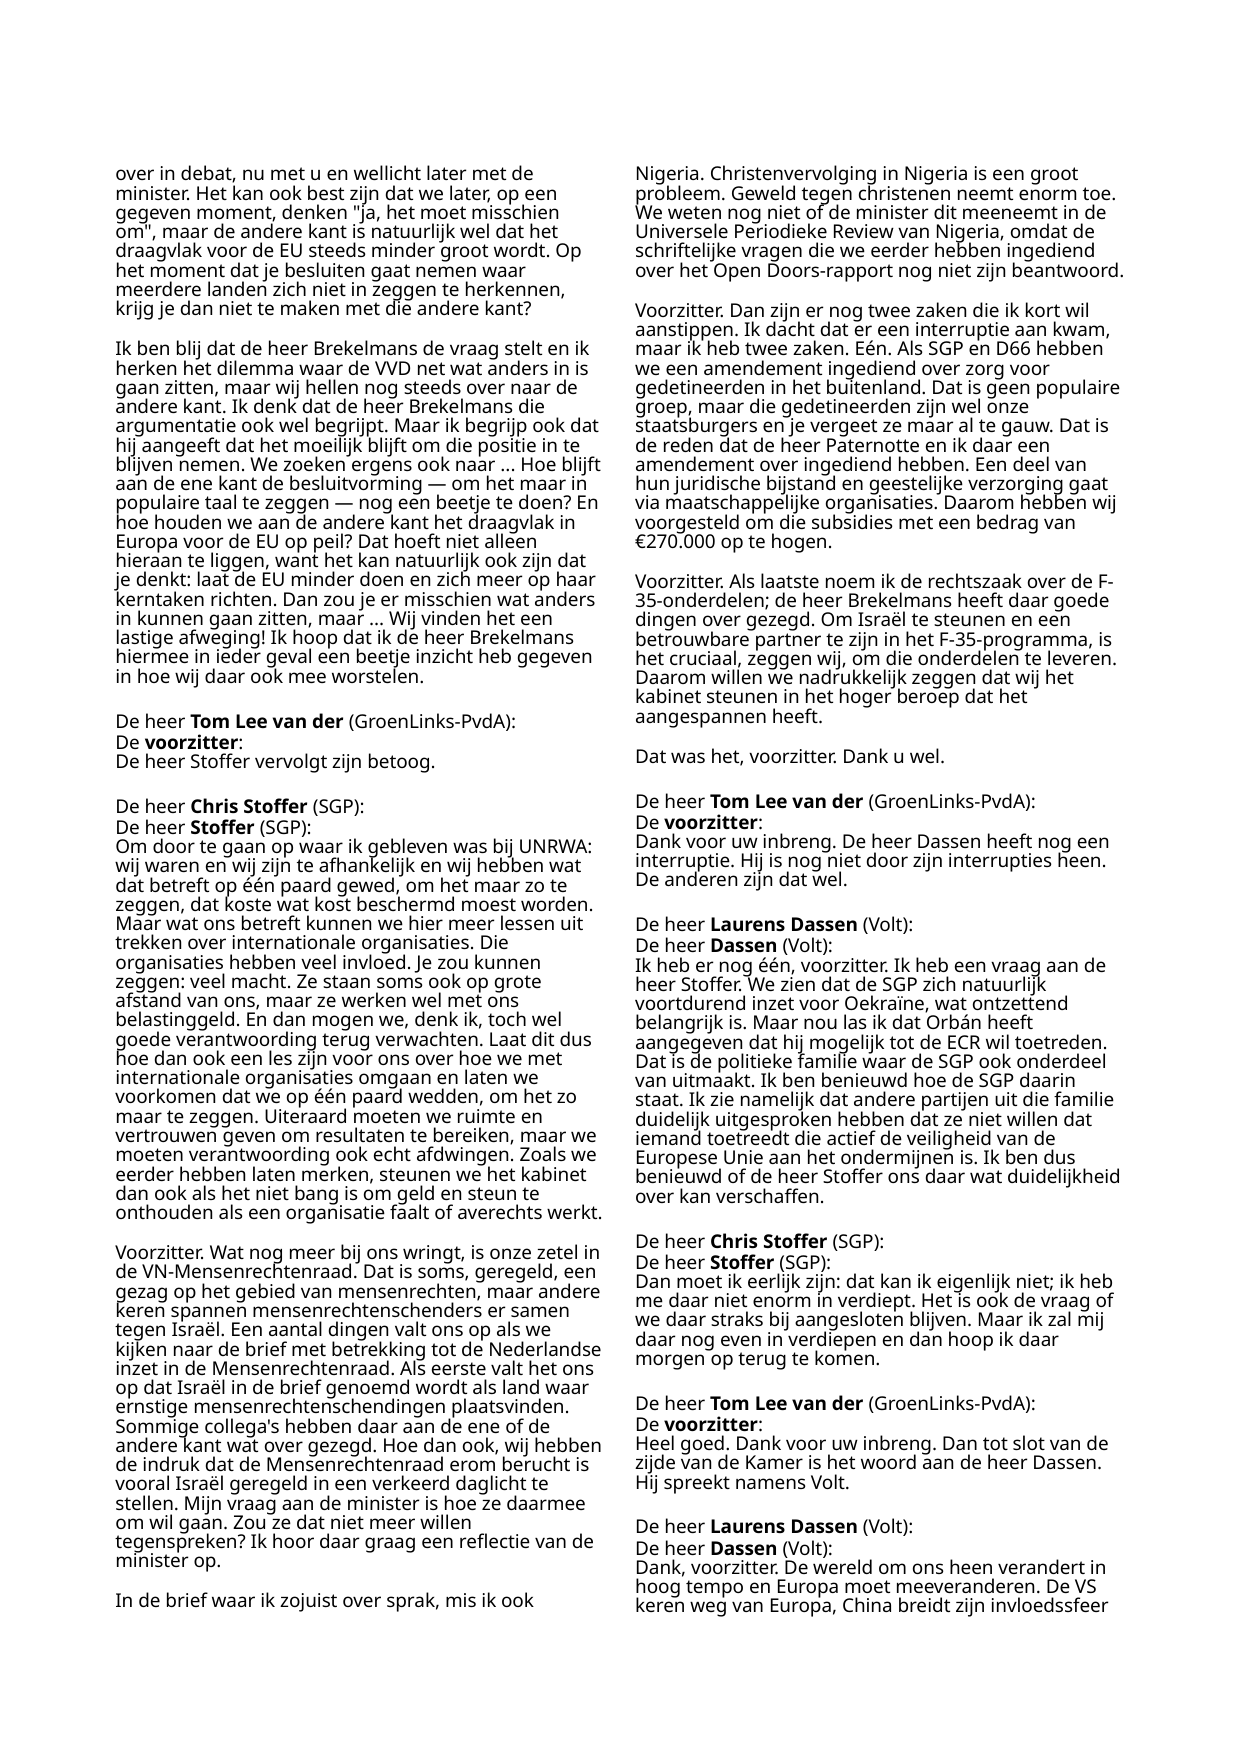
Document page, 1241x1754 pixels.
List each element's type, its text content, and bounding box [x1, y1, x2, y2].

text Heel goed. Dank voor uw inbreng. Dan tot slot van de zijde van de Kamer is het woord aan de heer Dassen. Hij spreekt namens Volt. [635, 1435, 1125, 1493]
text De heer Laurens Dassen (Volt): [635, 1514, 1125, 1539]
text Voorzitter. Wat nog meer bij ons wringt, is onze zetel in de VN-Mensenrechtenraad. Dat is soms, geregeld, een gezag op het gebied van mensenrechten, maar andere keren spannen mensenrechtenschenders er samen tegen Israël. Een aantal dingen valt ons op als we kijken naar de brief met betrekking tot de Nederlandse inzet in de Mensenrechtenraad. Als eerste valt het ons op dat Israël in de brief genoemd wordt als land waar ernstige mensenrechtenschendingen plaatsvinden. Sommige collega's hebben daar aan de ene of de andere kant wat over gezegd. Hoe dan ook, wij hebben de indruk dat de Mensenrechtenraad erom berucht is vooral Israël geregeld in een verkeerd daglicht te stellen. Mijn vraag aan de minister is hoe ze daarmee om wil gaan. Zou ze dat niet meer willen tegenspreken? Ik hoor daar graag een reflectie van de minister op. [115, 1244, 605, 1572]
text De heer Tom Lee van der (GroenLinks-PvdA): [635, 788, 1125, 814]
text De heer Laurens Dassen (Volt): [635, 912, 1125, 937]
text De voorzitter: [635, 814, 1125, 833]
text Dat was het, voorzitter. Dank u wel. [635, 748, 1125, 767]
text Nigeria. Christenvervolging in Nigeria is een groot probleem. Geweld tegen christenen neemt enorm toe. We weten nog niet of de minister dit meeneemt in de Universele Periodieke Review van Nigeria, omdat de schriftelijke vragen die we eerder hebben ingediend over het Open Doors-rapport nog niet zijn beantwoord. [635, 165, 1125, 281]
text Ik ben blij dat de heer Brekelmans de vraag stelt en ik herken het dilemma waar de VVD net wat anders in is gaan zitten, maar wij hellen nog steeds over naar de andere kant. Ik denk dat de heer Brekelmans die argumentatie ook wel begrijpt. Maar ik begrijp ook dat hij aangeeft dat het moeilijk blijft om die positie in te blijven nemen. We zoeken ergens ook naar ... Hoe blijft aan de ene kant de besluitvorming — om het maar in populaire taal te zeggen — nog een beetje te doen? En hoe houden we aan de andere kant het draagvlak in Europa voor de EU op peil? Dat hoeft niet alleen hieraan te liggen, want het kan natuurlijk ook zijn dat je denkt: laat de EU minder doen en zich meer op haar kerntaken richten. Dan zou je er misschien wat anders in kunnen gaan zitten, maar ... Wij vinden het een lastige afweging! Ik hoop dat ik de heer Brekelmans hiermee in ieder geval een beetje inzicht heb gegeven in hoe wij daar ook mee worstelen. [115, 340, 605, 687]
text De heer Stoffer (SGP): [635, 1254, 1125, 1273]
text Dank, voorzitter. De wereld om ons heen verandert in hoog tempo en Europa moet meeveranderen. De VS keren weg van Europa, China breidt zijn invloedssfeer [635, 1559, 1125, 1617]
text Voorzitter. Als laatste noem ik de rechtszaak over de F-35-onderdelen; de heer Brekelmans heeft daar goede dingen over gezegd. Om Israël te steunen en een betrouwbare partner te zijn in het F-35-programma, is het cruciaal, zeggen wij, om die onderdelen te leveren. Daarom willen we nadrukkelijk zeggen dat wij het kabinet steunen in het hoger beroep dat het aangespannen heeft. [635, 573, 1125, 727]
text over in debat, nu met u en wellicht later met de minister. Het kan ook best zijn dat we later, op een gegeven moment, denken "ja, het moet misschien om", maar de andere kant is natuurlijk wel dat het draagvlak voor de EU steeds minder groot wordt. Op het moment dat je besluiten gaat nemen waar meerdere landen zich niet in zeggen te herkennen, krijg je dan niet te maken met die andere kant? [115, 165, 605, 319]
text De heer Stoffer (SGP): [115, 819, 605, 838]
text Ik heb er nog één, voorzitter. Ik heb een vraag aan de heer Stoffer. We zien dat de SGP zich natuurlijk voortdurend inzet voor Oekraïne, wat ontzettend belangrijk is. Maar nou las ik dat Orbán heeft aangegeven dat hij mogelijk tot de ECR wil toetreden. Dat is de politieke familie waar de SGP ook onderdeel van uitmaakt. Ik ben benieuwd hoe de SGP daarin staat. Ik zie namelijk dat andere partijen uit die familie duidelijk uitgesproken hebben dat ze niet willen dat iemand toetreedt die actief de veiligheid van de Europese Unie aan het ondermijnen is. Ik ben dus benieuwd of de heer Stoffer ons daar wat duidelijkheid over kan verschaffen. [635, 957, 1125, 1207]
text De voorzitter: [635, 1416, 1125, 1435]
text De voorzitter: [115, 734, 605, 753]
text De heer Tom Lee van der (GroenLinks-PvdA): [635, 1390, 1125, 1416]
text De heer Chris Stoffer (SGP): [635, 1228, 1125, 1254]
text De heer Tom Lee van der (GroenLinks-PvdA): [115, 708, 605, 734]
text De heer Stoffer vervolgt zijn betoog. [115, 753, 605, 772]
text De heer Dassen (Volt): [635, 937, 1125, 957]
text Dan moet ik eerlijk zijn: dat kan ik eigenlijk niet; ik heb me daar niet enorm in verdiept. Het is ook de vraag of we daar straks bij aangesloten blijven. Maar ik zal mij daar nog even in verdiepen en dan hoop ik daar morgen op terug te komen. [635, 1273, 1125, 1369]
text De heer Dassen (Volt): [635, 1539, 1125, 1559]
text Dank voor uw inbreng. De heer Dassen heeft nog een interruptie. Hij is nog niet door zijn interrupties heen. De anderen zijn dat wel. [635, 833, 1125, 891]
text In de brief waar ik zojuist over sprak, mis ik ook [115, 1592, 605, 1612]
text Voorzitter. Dan zijn er nog twee zaken die ik kort wil aanstippen. Ik dacht dat er een interruptie aan kwam, maar ik heb twee zaken. Eén. Als SGP en D66 hebben we een amendement ingediend over zorg voor gedetineerden in het buitenland. Dat is geen populaire groep, maar die gedetineerden zijn wel onze staatsburgers en je vergeet ze maar al te gauw. Dat is de reden dat de heer Paternotte en ik daar een amendement over ingediend hebben. Een deel van hun juridische bijstand en geestelijke verzorging gaat via maatschappelijke organisaties. Daarom hebben wij voorgesteld om die subsidies met een bedrag van €270.000 op te hogen. [635, 302, 1125, 552]
text De heer Chris Stoffer (SGP): [115, 793, 605, 819]
text Om door te gaan op waar ik gebleven was bij UNRWA: wij waren en wij zijn te afhankelijk en wij hebben wat dat betreft op één paard gewed, om het maar zo te zeggen, dat koste wat kost beschermd moest worden. Maar wat ons betreft kunnen we hier meer lessen uit trekken over internationale organisaties. Die organisaties hebben veel invloed. Je zou kunnen zeggen: veel macht. Ze staan soms ook op grote afstand van ons, maar ze werken wel met ons belastinggeld. En dan mogen we, denk ik, toch wel goede verantwoording terug verwachten. Laat dit dus hoe dan ook een les zijn voor ons over hoe we met internationale organisaties omgaan en laten we voorkomen dat we op één paard wedden, om het zo maar te zeggen. Uiteraard moeten we ruimte en vertrouwen geven om resultaten te bereiken, maar we moeten verantwoording ook echt afdwingen. Zoals we eerder hebben laten merken, steunen we het kabinet dan ook als het niet bang is om geld en steun te onthouden als een organisatie faalt of averechts werkt. [115, 838, 605, 1223]
